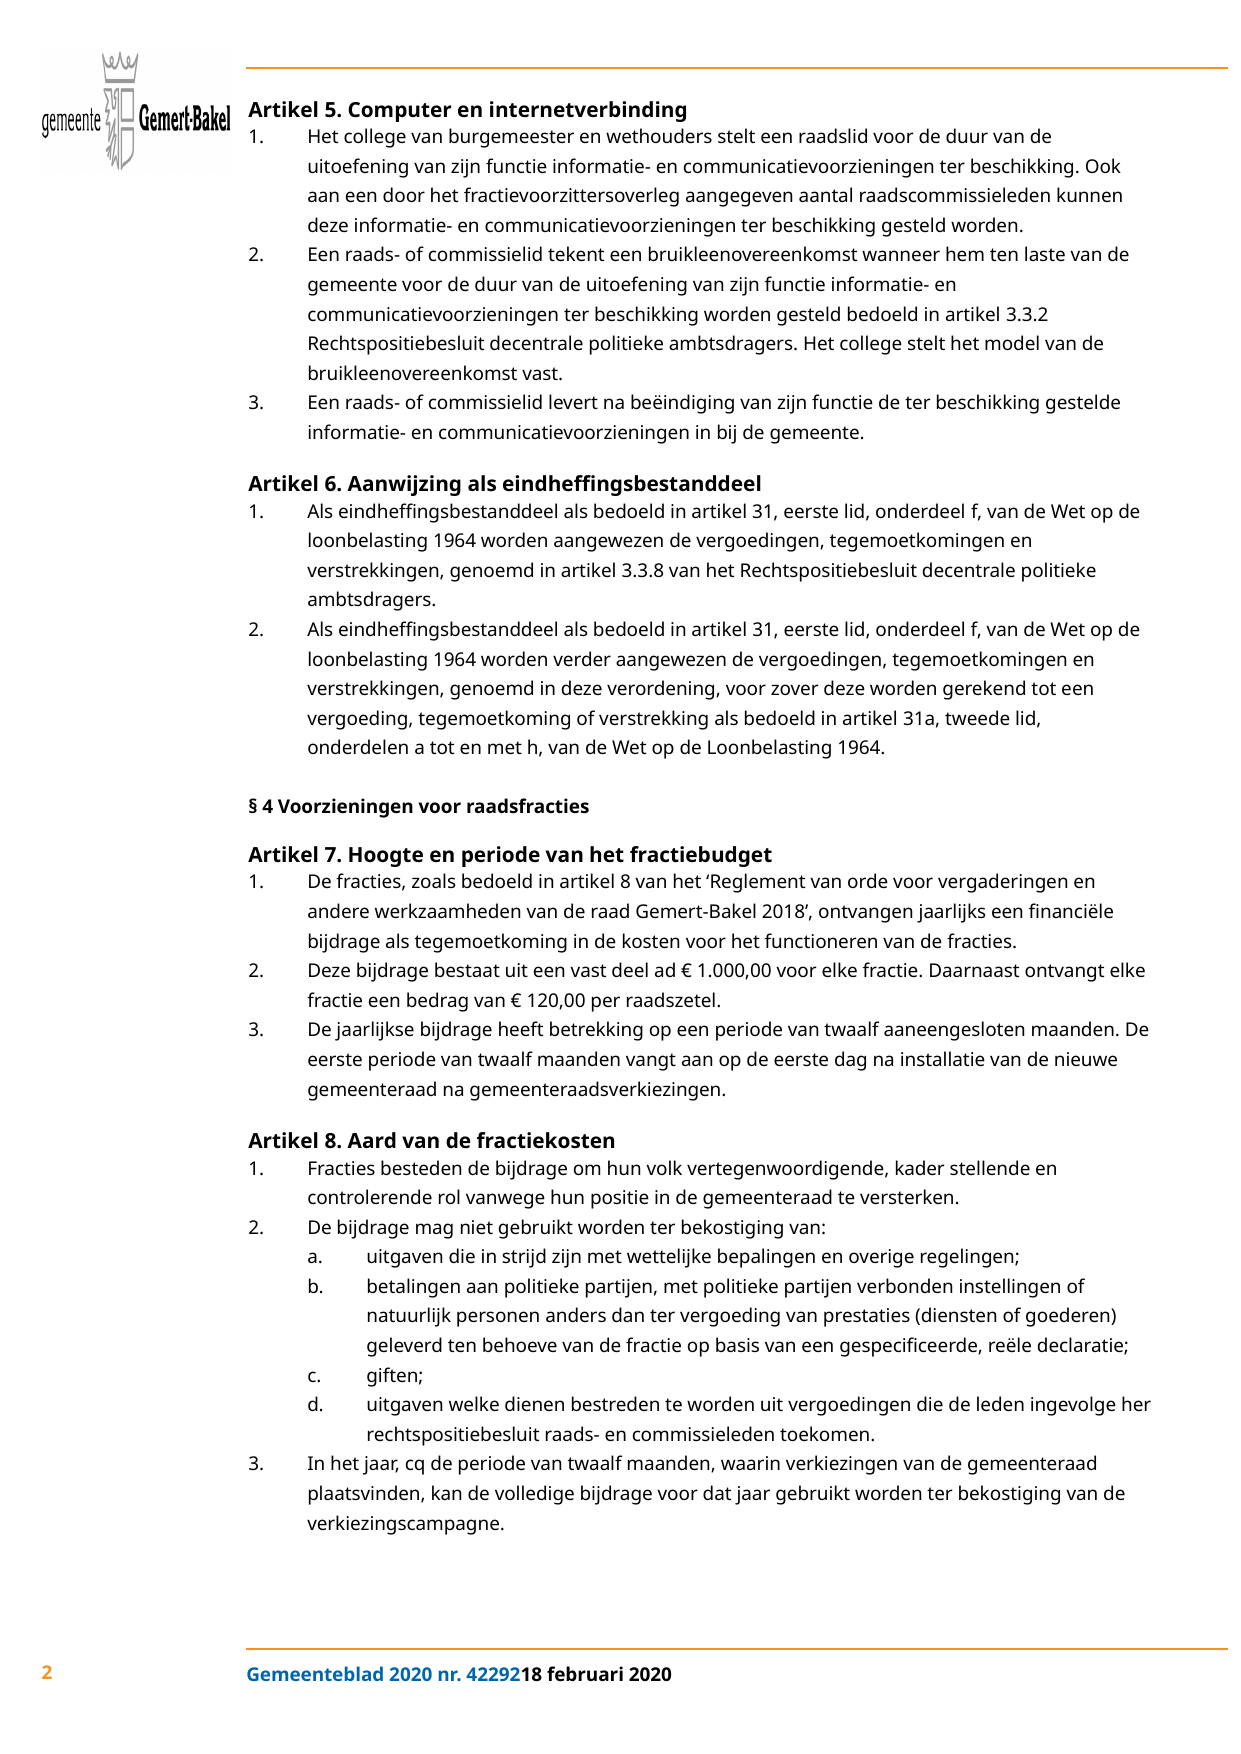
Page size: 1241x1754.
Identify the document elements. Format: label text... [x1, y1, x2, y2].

list De bijdrage mag niet gebruikt worden ter bekostiging van: [248, 1214, 1152, 1239]
list Fracties besteden de bijdrage om hun volk vertegenwoordigende, kader stellende en controlerende rol vanwege hun positie in de gemeenteraad te versterken. [248, 1155, 1152, 1210]
text § 4 Voorzieningen voor raadsfracties [248, 794, 1152, 819]
text Artikel 6. Aanwijzing als eindheffingsbestanddeel [248, 469, 1152, 498]
list Een raads- of commissielid levert na beëindiging van zijn functie de ter beschikking gestelde informatie- en communicatievoorzieningen in bij de gemeente. [248, 389, 1152, 445]
list betalingen aan politieke partijen, met politieke partijen verbonden instellingen of natuurlijk personen anders dan ter vergoeding van prestaties (diensten of goederen) geleverd ten behoeve van de fractie op basis van een gespecificeerde, reële declaratie; [307, 1273, 1152, 1358]
text Artikel 5. Computer en internetverbinding [248, 95, 1152, 123]
list Als eindheffingsbestanddeel als bedoeld in artikel 31, eerste lid, onderdeel f, van de Wet op de loonbelasting 1964 worden verder aangewezen de vergoedingen, tegemoetkomingen en verstrekkingen, genoemd in deze verordening, voor zover deze worden gerekend tot een vergoeding, tegemoetkoming of verstrekking als bedoeld in artikel 31a, tweede lid, onderdelen a tot en met h, van de Wet op de Loonbelasting 1964. [248, 616, 1152, 760]
list giften; [307, 1362, 1152, 1387]
list Als eindheffingsbestanddeel als bedoeld in artikel 31, eerste lid, onderdeel f, van de Wet op de loonbelasting 1964 worden aangewezen de vergoedingen, tegemoetkomingen en verstrekkingen, genoemd in artikel 3.3.8 van het Rechtspositiebesluit decentrale politieke ambtsdragers. [248, 498, 1152, 612]
list Deze bijdrage bestaat uit een vast deel ad € 1.000,00 voor elke fractie. Daarnaast ontvangt elke fractie een bedrag van € 120,00 per raadszetel. [248, 957, 1152, 1013]
list uitgaven welke dienen bestreden te worden uit vergoedingen die de leden ingevolge her rechtspositiebesluit raads- en commissieleden toekomen. [307, 1391, 1152, 1447]
list uitgaven die in strijd zijn met wettelijke bepalingen en overige regelingen; [307, 1243, 1152, 1269]
text Artikel 8. Aard van de fractiekosten [248, 1126, 1152, 1155]
picture [41, 47, 231, 172]
list Het college van burgemeester en wethouders stelt een raadslid voor de duur van de uitoefening van zijn functie informatie- en communicatievoorzieningen ter beschikking. Ook aan een door het fractievoorzittersoverleg aangegeven aantal raadscommissieleden kunnen deze informatie- en communicatievoorzieningen ter beschikking gesteld worden. [248, 123, 1152, 238]
text Artikel 7. Hoogte en periode van het fractiebudget [248, 840, 1152, 869]
list De jaarlijkse bijdrage heeft betrekking op een periode van twaalf aaneengesloten maanden. De eerste periode van twaalf maanden vangt aan op de eerste dag na installatie van de nieuwe gemeenteraad na gemeenteraadsverkiezingen. [248, 1017, 1152, 1102]
list Een raads- of commissielid tekent een bruikleenovereenkomst wanneer hem ten laste van de gemeente voor de duur van de uitoefening van zijn functie informatie- en communicatievoorzieningen ter beschikking worden gesteld bedoeld in artikel 3.3.2 Rechtspositiebesluit decentrale politieke ambtsdragers. Het college stelt het model van de bruikleenovereenkomst vast. [248, 242, 1152, 386]
list De fracties, zoals bedoeld in artikel 8 van het ‘Reglement van orde voor vergaderingen en andere werkzaamheden van de raad Gemert-Bakel 2018’, ontvangen jaarlijks een financiële bijdrage als tegemoetkoming in de kosten voor het functioneren van de fracties. [248, 869, 1152, 954]
list In het jaar, cq de periode van twaalf maanden, waarin verkiezingen van de gemeenteraad plaatsvinden, kan de volledige bijdrage voor dat jaar gebruikt worden ter bekostiging van de verkiezingscampagne. [248, 1451, 1152, 1535]
